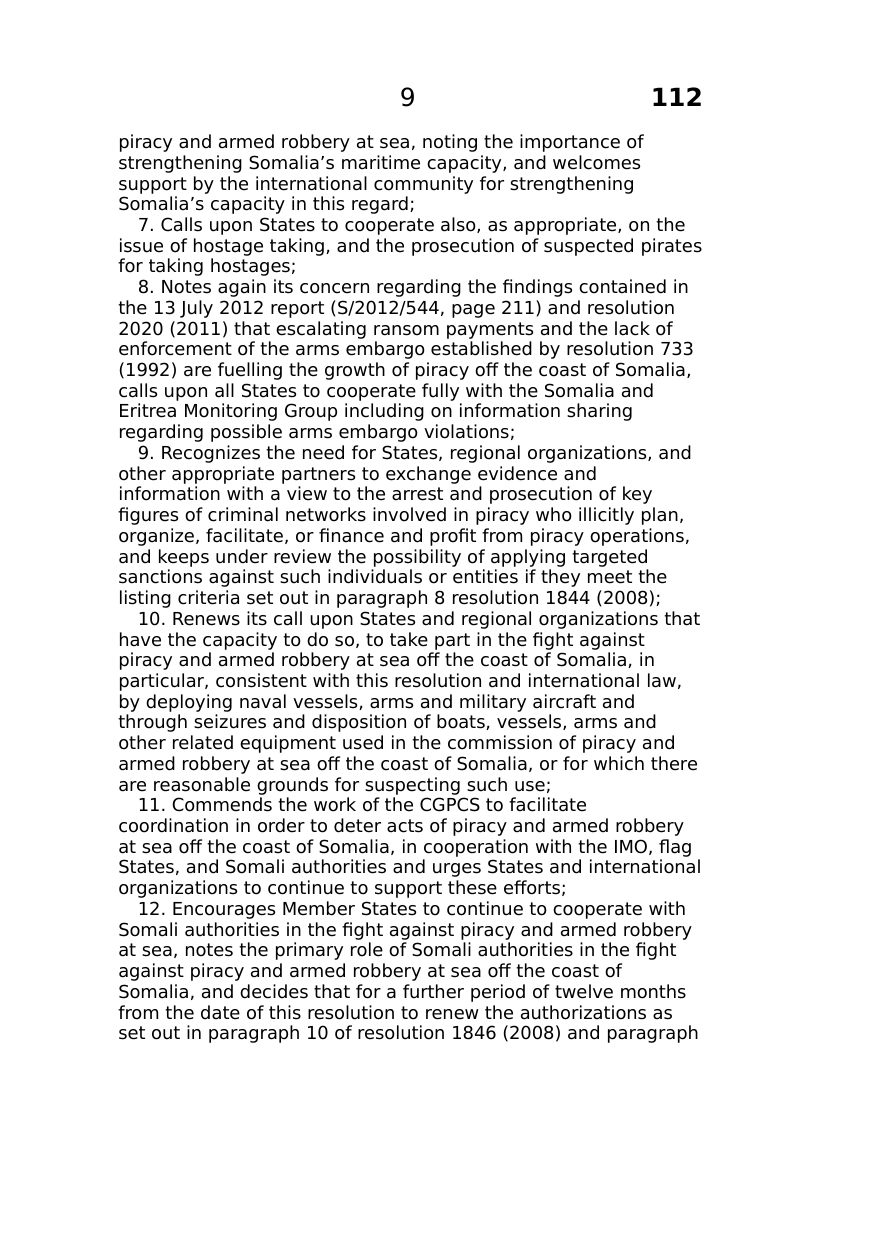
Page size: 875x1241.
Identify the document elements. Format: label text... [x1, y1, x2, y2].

text piracy and armed robbery at sea, noting the importance of strengthening Somalia’s maritime capacity, and welcomes support by the international community for strengthening Somalia’s capacity in this regard; [118, 132, 703, 215]
text 10. Renews its call upon States and regional organizations that have the capacity to do so, to take part in the fight against piracy and armed robbery at sea off the coast of Somalia, in particular, consistent with this resolution and international law, by deploying naval vessels, arms and military aircraft and through seizures and disposition of boats, vessels, arms and other related equipment used in the commission of piracy and armed robbery at sea off the coast of Somalia, or for which there are reasonable grounds for suspecting such use; [118, 609, 703, 795]
text 8. Notes again its concern regarding the findings contained in the 13 July 2012 report (S/2012/544, page 211) and resolution 2020 (2011) that escalating ransom payments and the lack of enforcement of the arms embargo established by resolution 733 (1992) are fuelling the growth of piracy off the coast of Somalia, calls upon all States to cooperate fully with the Somalia and Eritrea Monitoring Group including on information sharing regarding possible arms embargo violations; [118, 277, 703, 443]
text 7. Calls upon States to cooperate also, as appropriate, on the issue of hostage taking, and the prosecution of suspected pirates for taking hostages; [118, 215, 703, 277]
text 11. Commends the work of the CGPCS to facilitate coordination in order to deter acts of piracy and armed robbery at sea off the coast of Somalia, in cooperation with the IMO, flag States, and Somali authorities and urges States and international organizations to continue to support these efforts; [118, 795, 703, 899]
text 9. Recognizes the need for States, regional organizations, and other appropriate partners to exchange evidence and information with a view to the arrest and prosecution of key figures of criminal networks involved in piracy who illicitly plan, organize, facilitate, or finance and profit from piracy operations, and keeps under review the possibility of applying targeted sanctions against such individuals or entities if they meet the listing criteria set out in paragraph 8 resolution 1844 (2008); [118, 443, 703, 609]
text 12. Encourages Member States to continue to cooperate with Somali authorities in the fight against piracy and armed robbery at sea, notes the primary role of Somali authorities in the fight against piracy and armed robbery at sea off the coast of Somalia, and decides that for a further period of twelve months from the date of this resolution to renew the authorizations as set out in paragraph 10 of resolution 1846 (2008) and paragraph [118, 899, 703, 1044]
